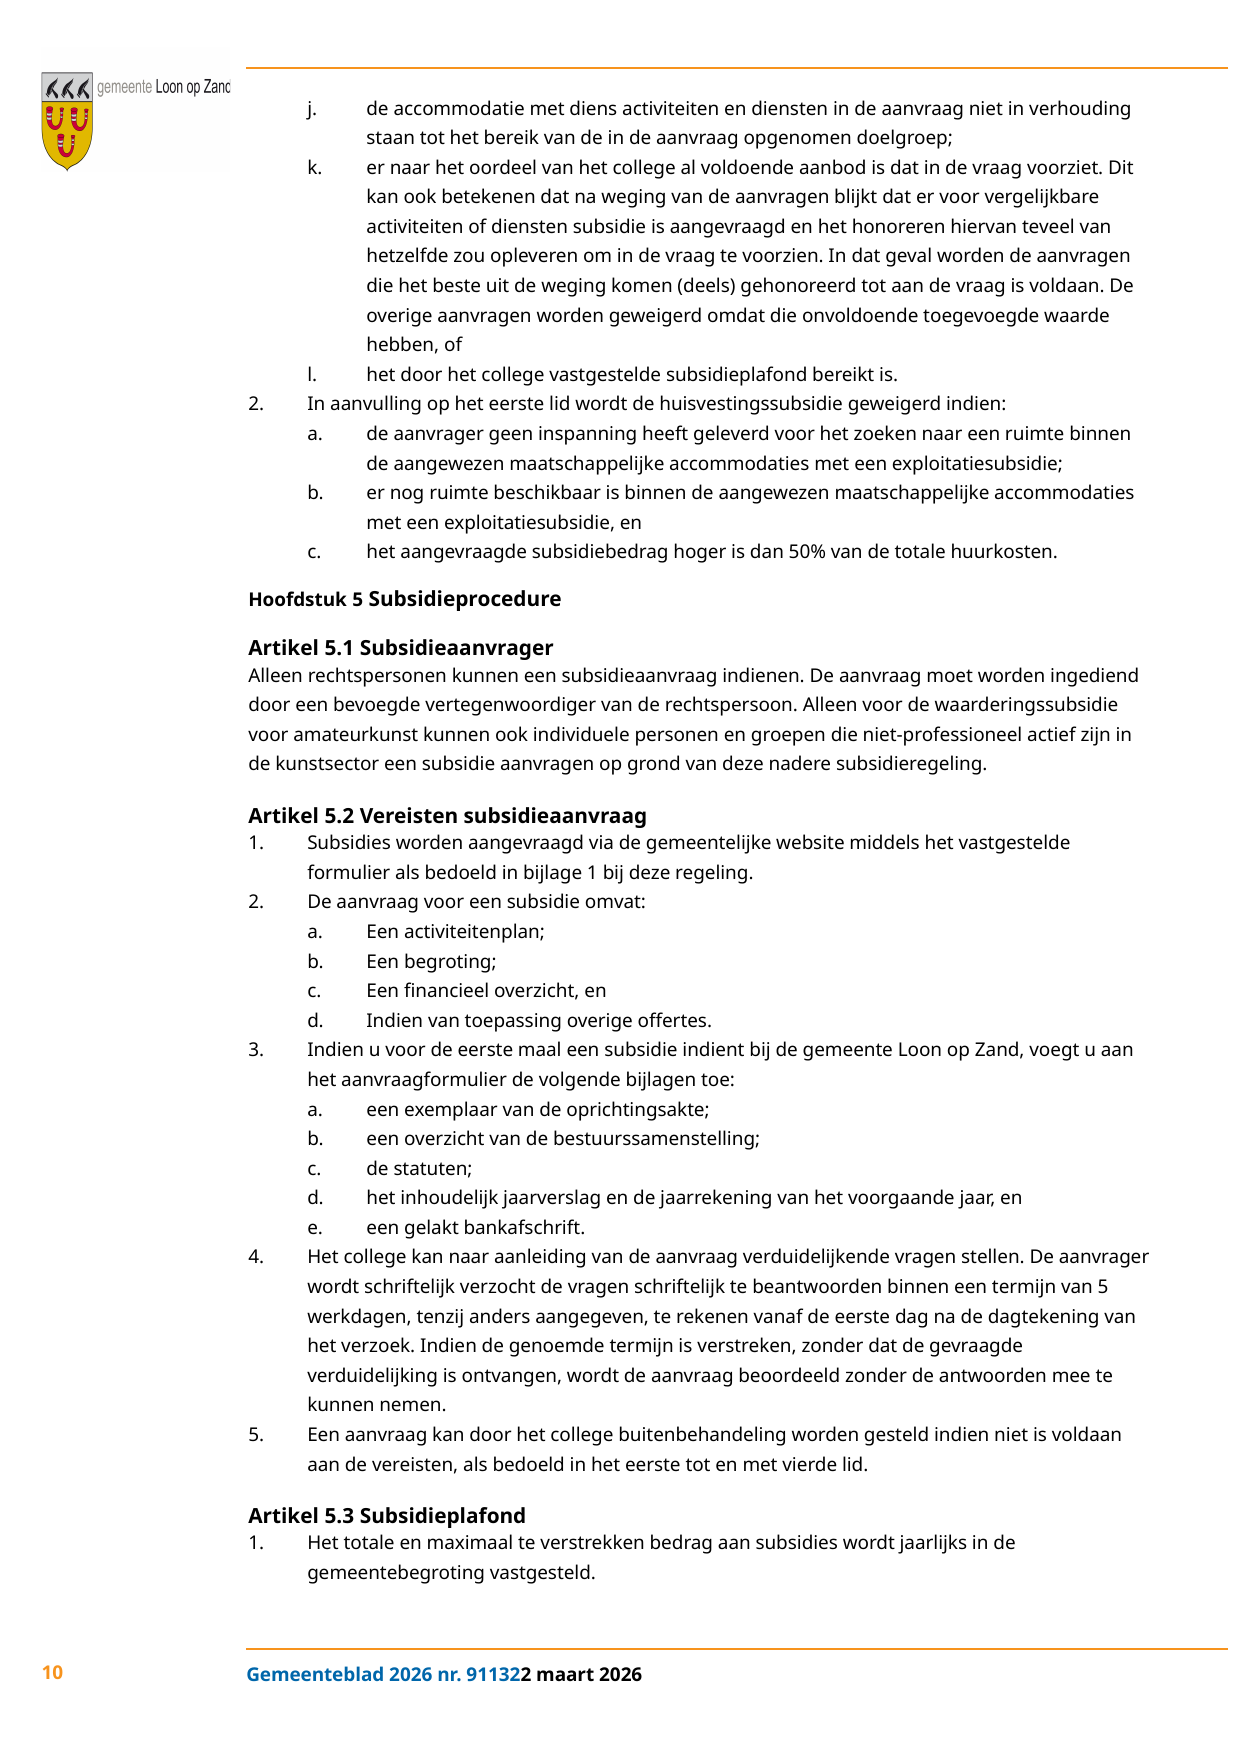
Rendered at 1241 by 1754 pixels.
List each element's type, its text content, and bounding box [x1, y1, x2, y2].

list het aangevraagde subsidiebedrag hoger is dan 50% van de totale huurkosten. [307, 538, 1152, 564]
list Het totale en maximaal te verstrekken bedrag aan subsidies wordt jaarlijks in de gemeentebegroting vastgesteld. [248, 1529, 1152, 1585]
list er nog ruimte beschikbaar is binnen de aangewezen maatschappelijke accommodaties met een exploitatiesubsidie, en [307, 479, 1152, 535]
list Indien u voor de eerste maal een subsidie indient bij de gemeente Loon op Zand, voegt u aan het aanvraagformulier de volgende bijlagen toe: [248, 1037, 1152, 1092]
list het door het college vastgestelde subsidieplafond bereikt is. [307, 361, 1152, 387]
list de accommodatie met diens activiteiten en diensten in de aanvraag niet in verhouding staan tot het bereik van de in de aanvraag opgenomen doelgroep; [307, 95, 1152, 150]
list de aanvrager geen inspanning heeft geleverd voor het zoeken naar een ruimte binnen de aangewezen maatschappelijke accommodaties met een exploitatiesubsidie; [307, 420, 1152, 476]
list Het college kan naar aanleiding van de aanvraag verduidelijkende vragen stellen. De aanvrager wordt schriftelijk verzocht de vragen schriftelijk te beantwoorden binnen een termijn van 5 werkdagen, tenzij anders aangegeven, te rekenen vanaf de eerste dag na de dagtekening van het verzoek. Indien de genoemde termijn is verstreken, zonder dat de gevraagde verduidelijking is ontvangen, wordt de aanvraag beoordeeld zonder de antwoorden mee te kunnen nemen. [248, 1244, 1152, 1417]
list een gelakt bankafschrift. [307, 1214, 1152, 1240]
list Een financieel overzicht, en [307, 977, 1152, 1003]
list De aanvraag voor een subsidie omvat: [248, 889, 1152, 914]
list Een begroting; [307, 948, 1152, 973]
list een overzicht van de bestuurssamenstelling; [307, 1125, 1152, 1151]
list een exemplaar van de oprichtingsakte; [307, 1096, 1152, 1121]
text Artikel 5.1 Subsidieaanvrager [248, 633, 1152, 662]
text Hoofdstuk 5 Subsidieprocedure [248, 584, 1152, 613]
list Subsidies worden aangevraagd via de gemeentelijke website middels het vastgestelde formulier als bedoeld in bijlage 1 bij deze regeling. [248, 829, 1152, 885]
list Een aanvraag kan door het college buitenbehandeling worden gesteld indien niet is voldaan aan de vereisten, als bedoeld in het eerste tot en met vierde lid. [248, 1421, 1152, 1476]
list Een activiteitenplan; [307, 918, 1152, 944]
list In aanvulling op het eerste lid wordt de huisvestingssubsidie geweigerd indien: [248, 391, 1152, 416]
text Artikel 5.3 Subsidieplafond [248, 1501, 1152, 1529]
list het inhoudelijk jaarverslag en de jaarrekening van het voorgaande jaar, en [307, 1184, 1152, 1210]
list de statuten; [307, 1155, 1152, 1181]
list er naar het oordeel van het college al voldoende aanbod is dat in de vraag voorziet. Dit kan ook betekenen dat na weging van de aanvragen blijkt dat er voor vergelijkbare activiteiten of diensten subsidie is aangevraagd en het honoreren hiervan teveel van hetzelfde zou opleveren om in de vraag te voorzien. In dat geval worden de aanvragen die het beste uit de weging komen (deels) gehonoreerd tot aan de vraag is voldaan. De overige aanvragen worden geweigerd omdat die onvoldoende toegevoegde waarde hebben, of [307, 154, 1152, 357]
text Artikel 5.2 Vereisten subsidieaanvraag [248, 801, 1152, 829]
list Indien van toepassing overige offertes. [307, 1007, 1152, 1033]
picture [41, 47, 231, 172]
text Alleen rechtspersonen kunnen een subsidieaanvraag indienen. De aanvraag moet worden ingediend door een bevoegde vertegenwoordiger van de rechtspersoon. Alleen voor de waarderingssubsidie voor amateurkunst kunnen ook individuele personen en groepen die niet-professioneel actief zijn in de kunstsector een subsidie aanvragen op grond van deze nadere subsidieregeling. [248, 662, 1152, 776]
